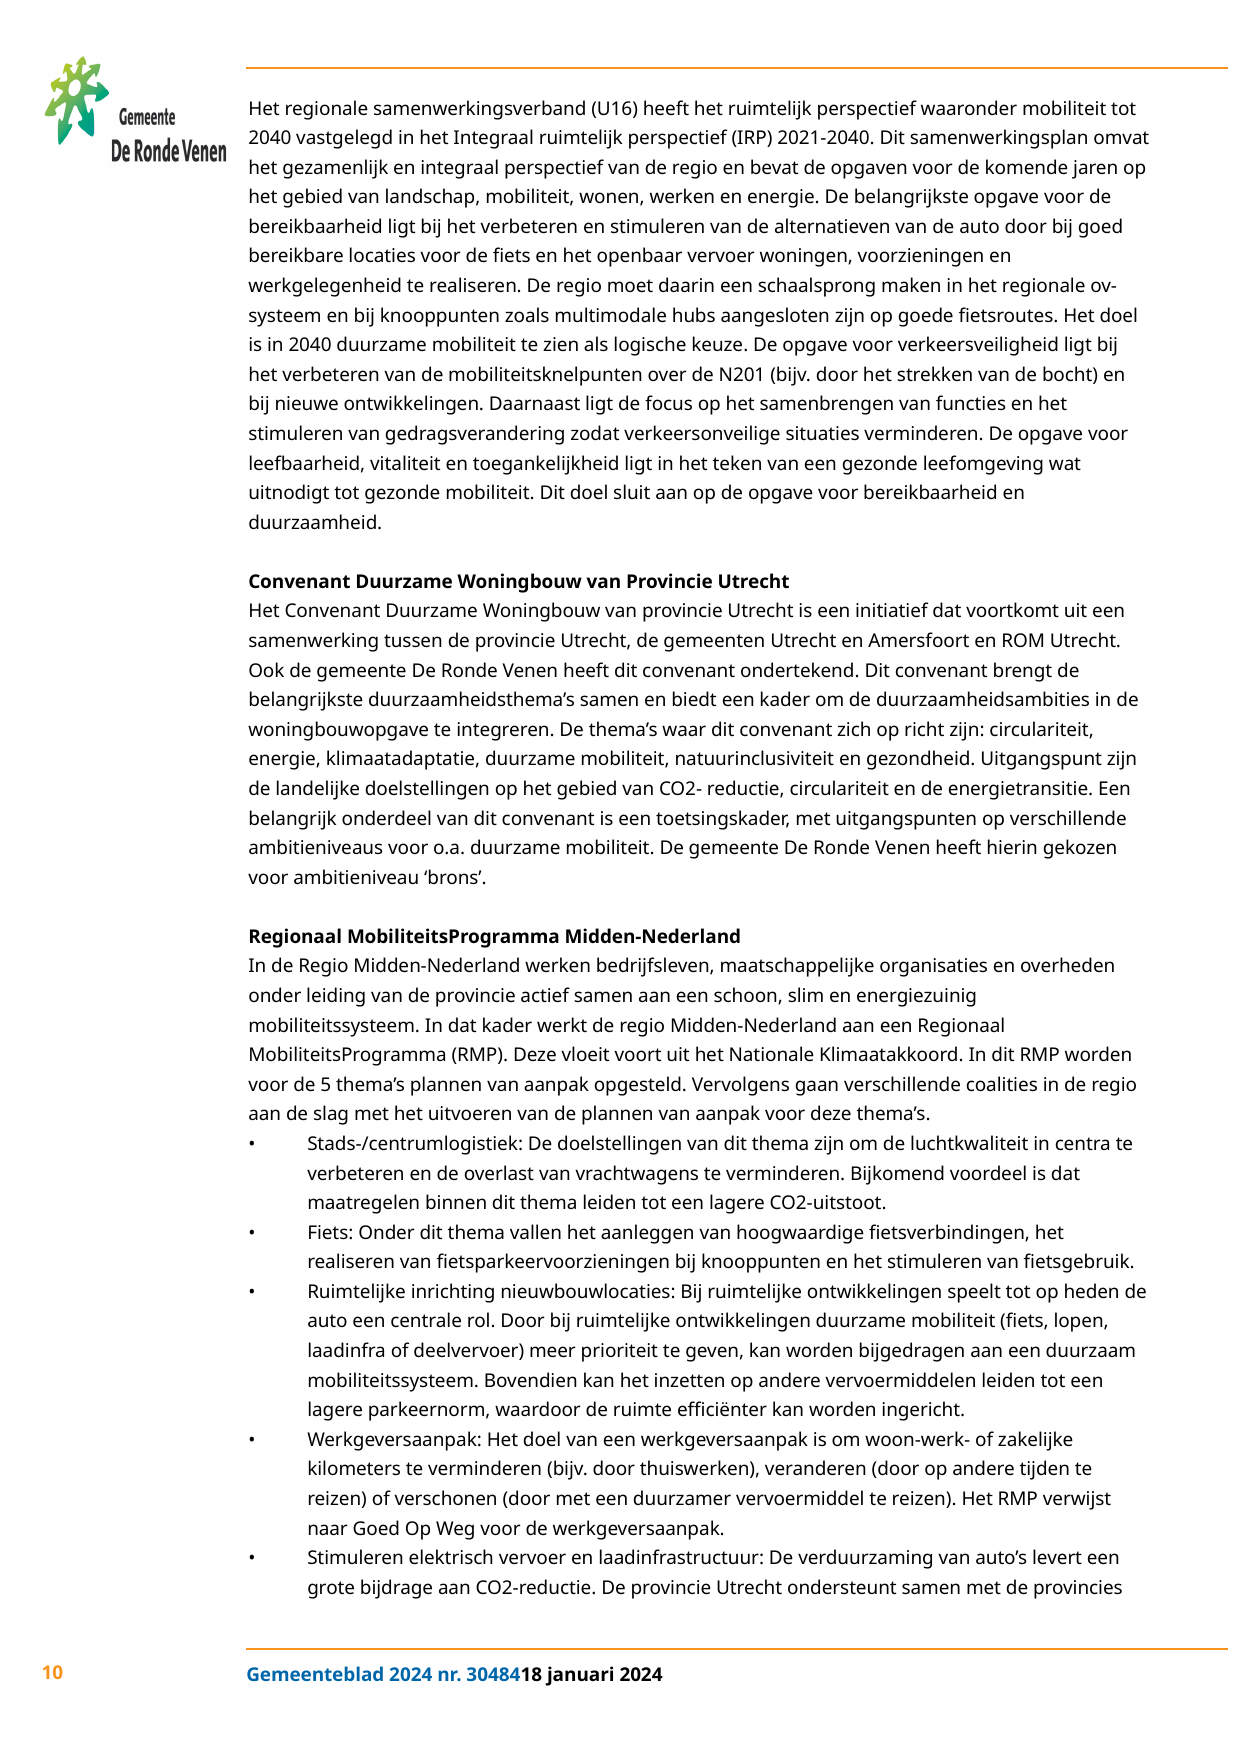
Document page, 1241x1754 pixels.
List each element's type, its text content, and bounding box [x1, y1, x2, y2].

text Convenant Duurzame Woningbouw van Provincie Utrecht [248, 568, 1152, 594]
list Stimuleren elektrisch vervoer en laadinfrastructuur: De verduurzaming van auto’s levert een grote bijdrage aan CO2-reductie. De provincie Utrecht ondersteunt samen met de provincies [248, 1544, 1152, 1600]
picture [41, 47, 231, 172]
list Werkgeversaanpak: Het doel van een werkgeversaanpak is om woon-werk- of zakelijke kilometers te verminderen (bijv. door thuiswerken), veranderen (door op andere tijden te reizen) of verschonen (door met een duurzamer vervoermiddel te reizen). Het RMP verwijst naar Goed Op Weg voor de werkgeversaanpak. [248, 1426, 1152, 1541]
list Fiets: Onder dit thema vallen het aanleggen van hoogwaardige fietsverbindingen, het realiseren van fietsparkeervoorzieningen bij knooppunten en het stimuleren van fietsgebruik. [248, 1219, 1152, 1274]
list Stads-/centrumlogistiek: De doelstellingen van dit thema zijn om de luchtkwaliteit in centra te verbeteren en de overlast van vrachtwagens te verminderen. Bijkomend voordeel is dat maatregelen binnen dit thema leiden tot een lagere CO2-uitstoot. [248, 1130, 1152, 1215]
text Regionaal MobiliteitsProgramma Midden-Nederland [248, 923, 1152, 949]
list Ruimtelijke inrichting nieuwbouwlocaties: Bij ruimtelijke ontwikkelingen speelt tot op heden de auto een centrale rol. Door bij ruimtelijke ontwikkelingen duurzame mobiliteit (fiets, lopen, laadinfra of deelvervoer) meer prioriteit te geven, kan worden bijgedragen aan een duurzaam mobiliteitssysteem. Bovendien kan het inzetten op andere vervoermiddelen leiden tot een lagere parkeernorm, waardoor de ruimte efficiënter kan worden ingericht. [248, 1278, 1152, 1422]
text In de Regio Midden-Nederland werken bedrijfsleven, maatschappelijke organisaties en overheden onder leiding van de provincie actief samen aan een schoon, slim en energiezuinig mobiliteitssysteem. In dat kader werkt de regio Midden-Nederland aan een Regionaal MobiliteitsProgramma (RMP). Deze vloeit voort uit het Nationale Klimaatakkoord. In dit RMP worden voor de 5 thema’s plannen van aanpak opgesteld. Vervolgens gaan verschillende coalities in de regio aan de slag met het uitvoeren van de plannen van aanpak voor deze thema’s. [248, 953, 1152, 1126]
text Het regionale samenwerkingsverband (U16) heeft het ruimtelijk perspectief waaronder mobiliteit tot 2040 vastgelegd in het Integraal ruimtelijk perspectief (IRP) 2021-2040. Dit samenwerkingsplan omvat het gezamenlijk en integraal perspectief van de regio en bevat de opgaven voor de komende jaren op het gebied van landschap, mobiliteit, wonen, werken en energie. De belangrijkste opgave voor de bereikbaarheid ligt bij het verbeteren en stimuleren van de alternatieven van de auto door bij goed bereikbare locaties voor de fiets en het openbaar vervoer woningen, voorzieningen en werkgelegenheid te realiseren. De regio moet daarin een schaalsprong maken in het regionale ov-systeem en bij knooppunten zoals multimodale hubs aangesloten zijn op goede fietsroutes. Het doel is in 2040 duurzame mobiliteit te zien als logische keuze. De opgave voor verkeersveiligheid ligt bij het verbeteren van de mobiliteitsknelpunten over de N201 (bijv. door het strekken van de bocht) en bij nieuwe ontwikkelingen. Daarnaast ligt de focus op het samenbrengen van functies en het stimuleren van gedragsverandering zodat verkeersonveilige situaties verminderen. De opgave voor leefbaarheid, vitaliteit en toegankelijkheid ligt in het teken van een gezonde leefomgeving wat uitnodigt tot gezonde mobiliteit. Dit doel sluit aan op de opgave voor bereikbaarheid en duurzaamheid. [248, 95, 1152, 535]
text Het Convenant Duurzame Woningbouw van provincie Utrecht is een initiatief dat voortkomt uit een samenwerking tussen de provincie Utrecht, de gemeenten Utrecht en Amersfoort en ROM Utrecht. Ook de gemeente De Ronde Venen heeft dit convenant ondertekend. Dit convenant brengt de belangrijkste duurzaamheidsthema’s samen en biedt een kader om de duurzaamheidsambities in de woningbouwopgave te integreren. De thema’s waar dit convenant zich op richt zijn: circulariteit, energie, klimaatadaptatie, duurzame mobiliteit, natuurinclusiviteit en gezondheid. Uitgangspunt zijn de landelijke doelstellingen op het gebied van CO2- reductie, circulariteit en de energietransitie. Een belangrijk onderdeel van dit convenant is een toetsingskader, met uitgangspunten op verschillende ambitieniveaus voor o.a. duurzame mobiliteit. De gemeente De Ronde Venen heeft hierin gekozen voor ambitieniveau ‘brons’. [248, 598, 1152, 890]
